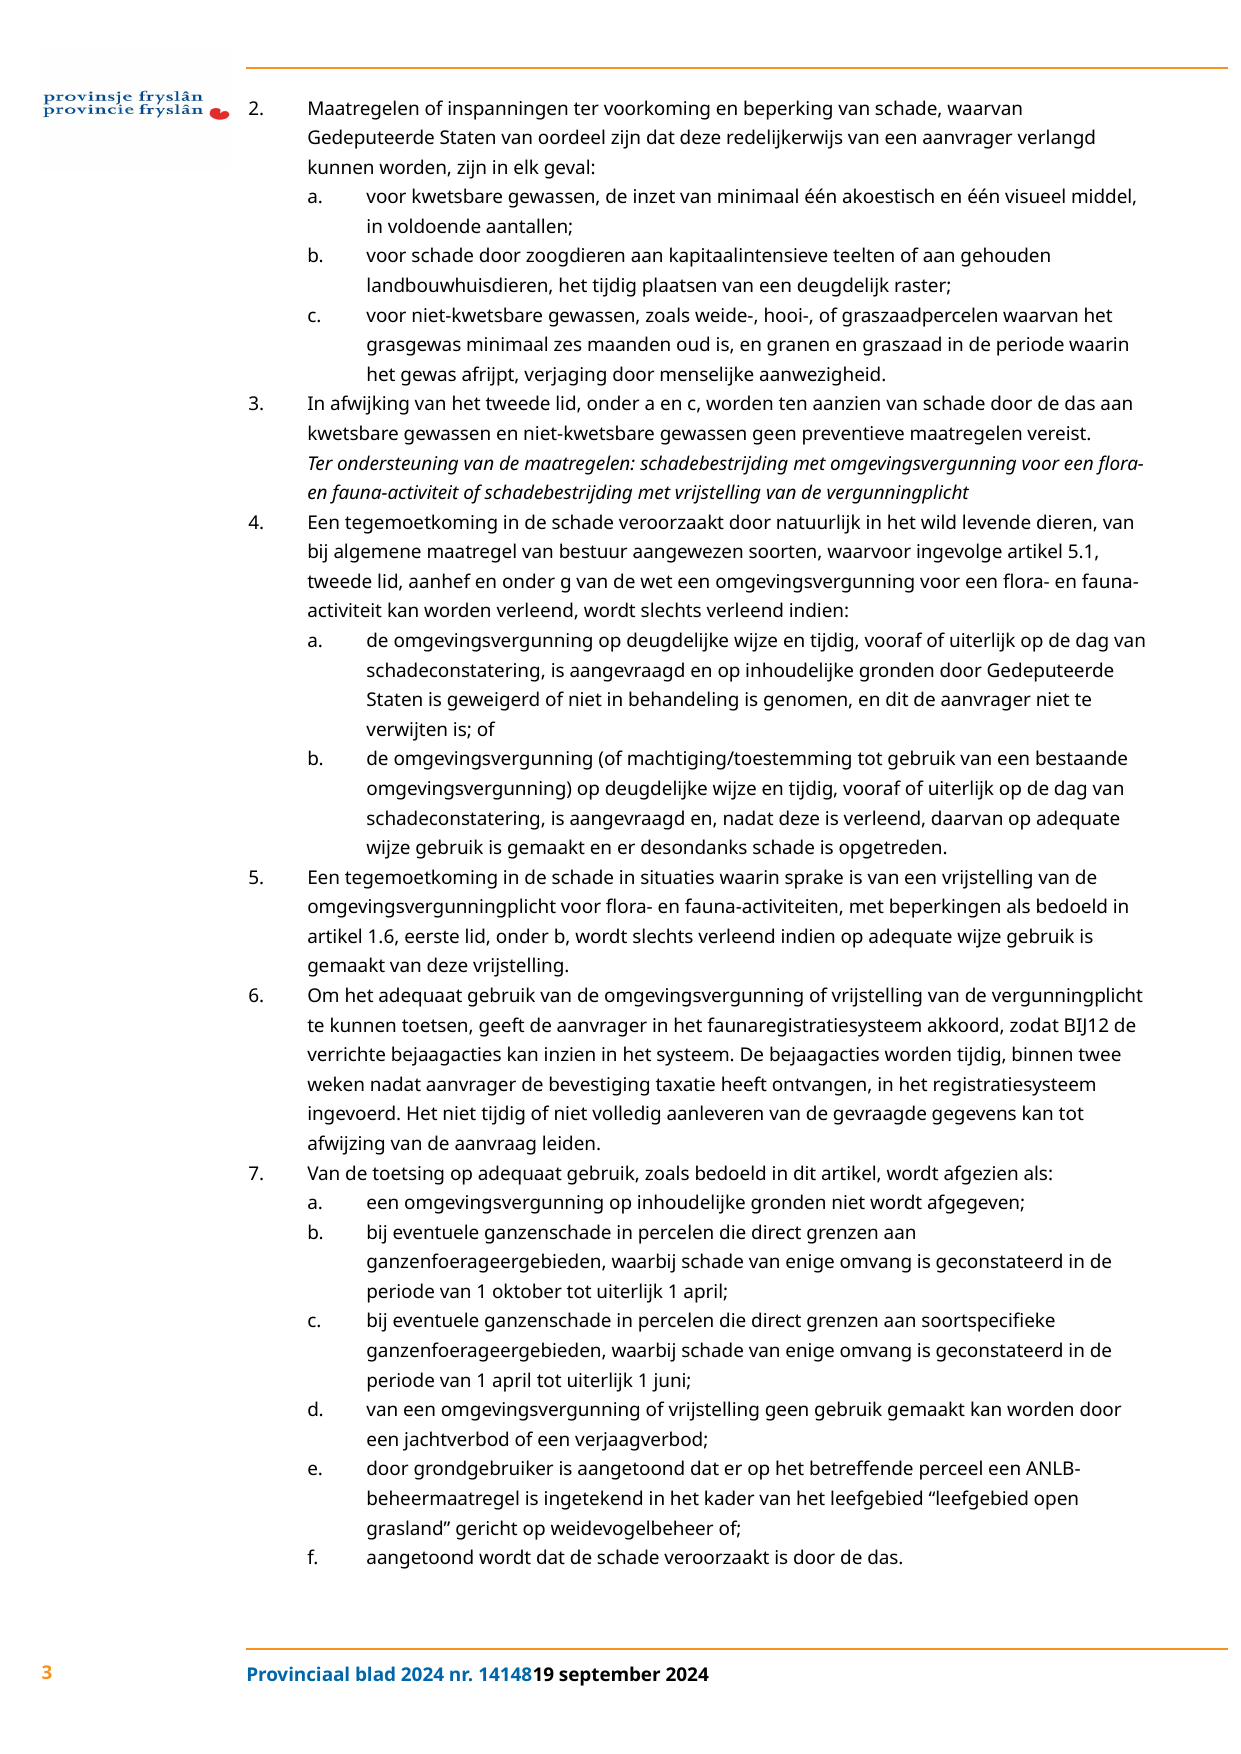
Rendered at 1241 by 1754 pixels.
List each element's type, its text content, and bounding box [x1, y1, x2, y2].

list voor schade door zoogdieren aan kapitaalintensieve teelten of aan gehouden landbouwhuisdieren, het tijdig plaatsen van een deugdelijk raster; [307, 243, 1152, 298]
list Van de toetsing op adequaat gebruik, zoals bedoeld in dit artikel, wordt afgezien als: [248, 1160, 1152, 1186]
list voor niet-kwetsbare gewassen, zoals weide-, hooi-, of graszaadpercelen waarvan het grasgewas minimaal zes maanden oud is, en granen en graszaad in de periode waarin het gewas afrijpt, verjaging door menselijke aanwezigheid. [307, 302, 1152, 387]
list Om het adequaat gebruik van de omgevingsvergunning of vrijstelling van de vergunningplicht te kunnen toetsen, geeft de aanvrager in het faunaregistratiesysteem akkoord, zodat BIJ12 de verrichte bejaagacties kan inzien in het systeem. De bejaagacties worden tijdig, binnen twee weken nadat aanvrager de bevestiging taxatie heeft ontvangen, in het registratiesysteem ingevoerd. Het niet tijdig of niet volledig aanleveren van de gevraagde gegevens kan tot afwijzing van de aanvraag leiden. [248, 982, 1152, 1156]
list van een omgevingsvergunning of vrijstelling geen gebruik gemaakt kan worden door een jachtverbod of een verjaagverbod; [307, 1396, 1152, 1452]
list Ter ondersteuning van de maatregelen: schadebestrijding met omgevingsvergunning voor een flora- en fauna-activiteit of schadebestrijding met vrijstelling van de vergunningplicht [248, 450, 1152, 505]
list In afwijking van het tweede lid, onder a en c, worden ten aanzien van schade door de das aan kwetsbare gewassen en niet-kwetsbare gewassen geen preventieve maatregelen vereist. [248, 391, 1152, 446]
list Een tegemoetkoming in de schade veroorzaakt door natuurlijk in het wild levende dieren, van bij algemene maatregel van bestuur aangewezen soorten, waarvoor ingevolge artikel 5.1, tweede lid, aanhef en onder g van de wet een omgevingsvergunning voor een flora- en fauna-activiteit kan worden verleend, wordt slechts verleend indien: [248, 509, 1152, 623]
list de omgevingsvergunning (of machtiging/toestemming tot gebruik van een bestaande omgevingsvergunning) op deugdelijke wijze en tijdig, vooraf of uiterlijk op de dag van schadeconstatering, is aangevraagd en, nadat deze is verleend, daarvan op adequate wijze gebruik is gemaakt en er desondanks schade is opgetreden. [307, 746, 1152, 860]
list door grondgebruiker is aangetoond dat er op het betreffende perceel een ANLB-beheermaatregel is ingetekend in het kader van het leefgebied “leefgebied open grasland” gericht op weidevogelbeheer of; [307, 1456, 1152, 1541]
picture [41, 47, 231, 172]
list een omgevingsvergunning op inhoudelijke gronden niet wordt afgegeven; [307, 1189, 1152, 1215]
list aangetoond wordt dat de schade veroorzaakt is door de das. [307, 1544, 1152, 1570]
list bij eventuele ganzenschade in percelen die direct grenzen aan ganzenfoerageergebieden, waarbij schade van enige omvang is geconstateerd in de periode van 1 oktober tot uiterlijk 1 april; [307, 1219, 1152, 1304]
list Maatregelen of inspanningen ter voorkoming en beperking van schade, waarvan Gedeputeerde Staten van oordeel zijn dat deze redelijkerwijs van een aanvrager verlangd kunnen worden, zijn in elk geval: [248, 95, 1152, 180]
list de omgevingsvergunning op deugdelijke wijze en tijdig, vooraf of uiterlijk op de dag van schadeconstatering, is aangevraagd en op inhoudelijke gronden door Gedeputeerde Staten is geweigerd of niet in behandeling is genomen, en dit de aanvrager niet te verwijten is; of [307, 627, 1152, 742]
list Een tegemoetkoming in de schade in situaties waarin sprake is van een vrijstelling van de omgevingsvergunningplicht voor flora- en fauna-activiteiten, met beperkingen als bedoeld in artikel 1.6, eerste lid, onder b, wordt slechts verleend indien op adequate wijze gebruik is gemaakt van deze vrijstelling. [248, 864, 1152, 978]
list bij eventuele ganzenschade in percelen die direct grenzen aan soortspecifieke ganzenfoerageergebieden, waarbij schade van enige omvang is geconstateerd in de periode van 1 april tot uiterlijk 1 juni; [307, 1308, 1152, 1393]
list voor kwetsbare gewassen, de inzet van minimaal één akoestisch en één visueel middel, in voldoende aantallen; [307, 183, 1152, 239]
